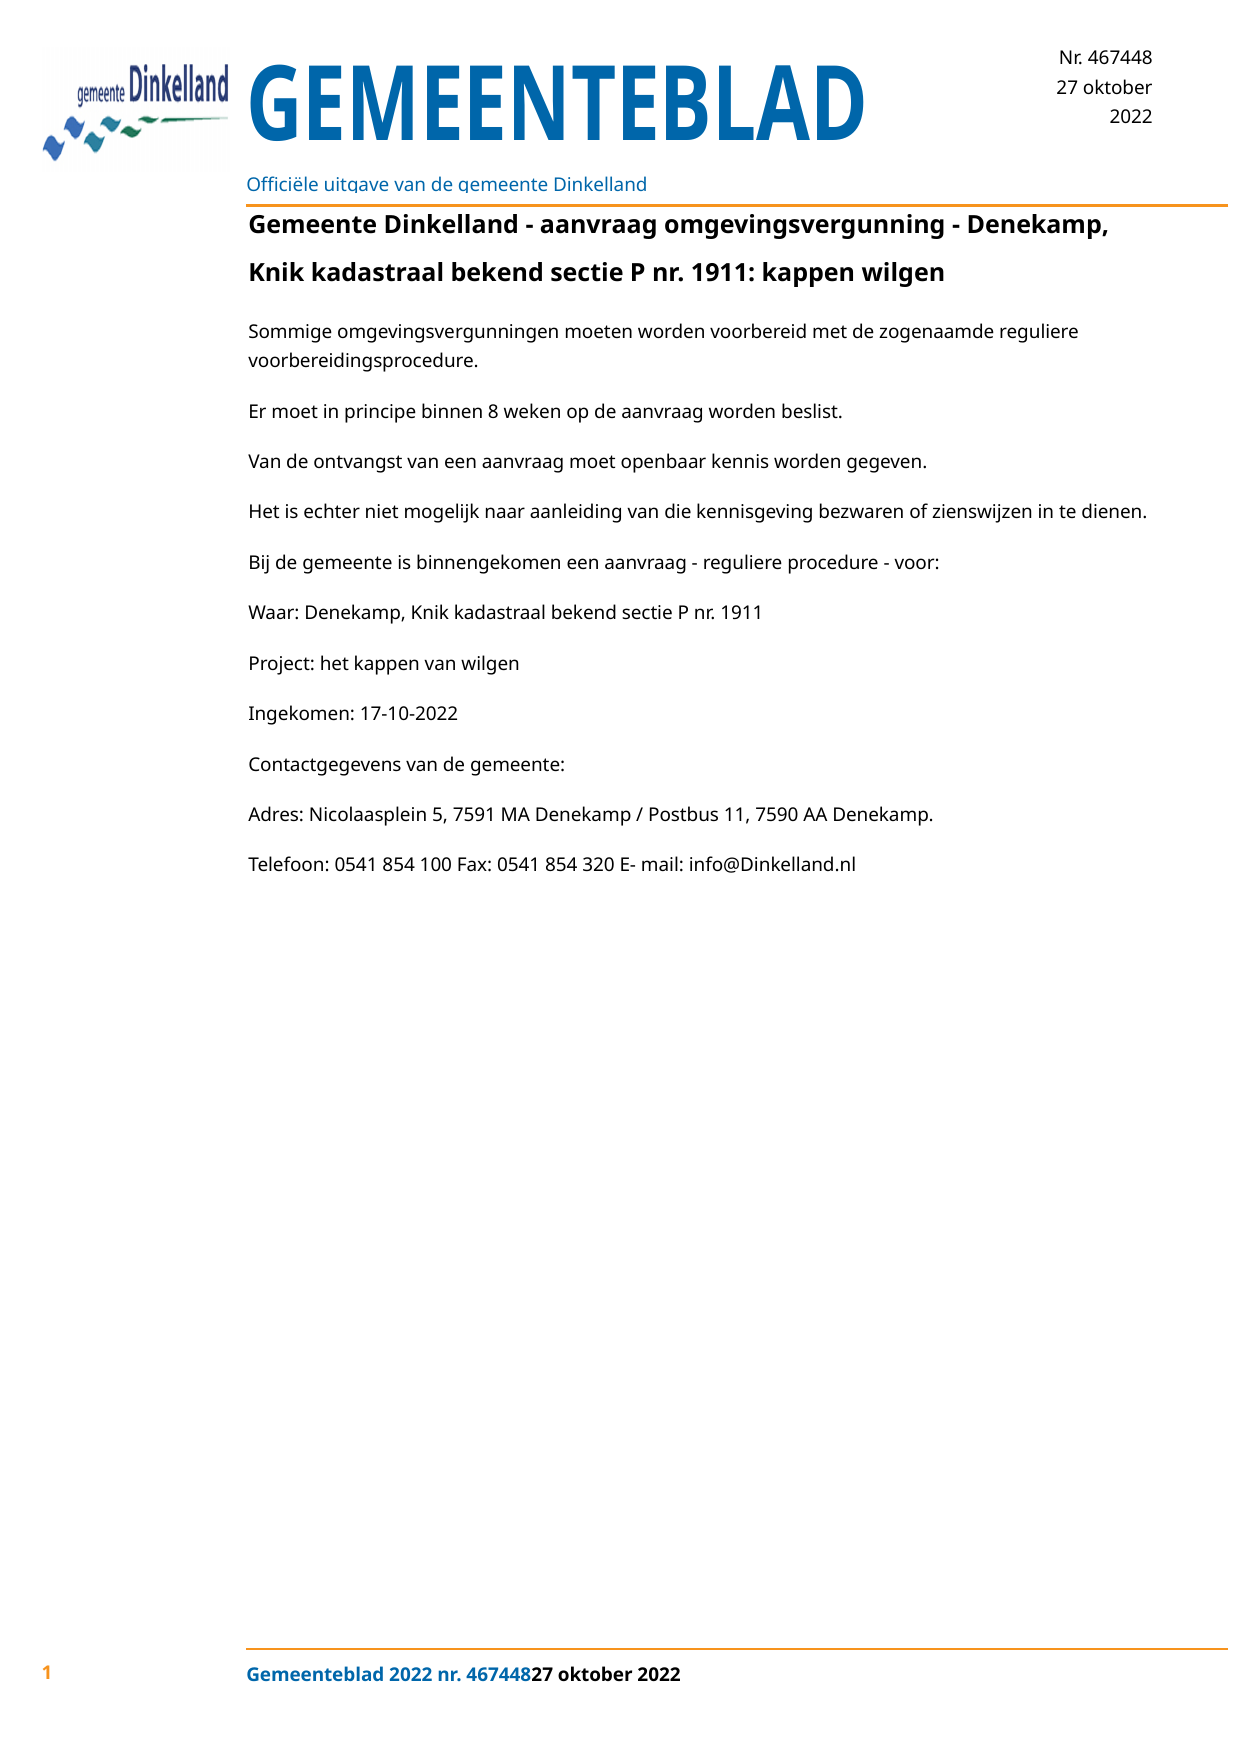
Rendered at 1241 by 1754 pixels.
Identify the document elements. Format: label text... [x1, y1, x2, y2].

text Gemeente Dinkelland - aanvraag omgevingsvergunning - Denekamp, Knik kadastraal bekend sectie P nr. 1911: kappen wilgen [248, 207, 1152, 288]
text Het is echter niet mogelijk naar aanleiding van die kennisgeving bezwaren of zienswijzen in te dienen. [248, 499, 1152, 524]
picture [41, 47, 231, 172]
text Telefoon: 0541 854 100 Fax: 0541 854 320 E- mail: info@Dinkelland.nl [248, 852, 1152, 877]
text Adres: Nicolaasplein 5, 7591 MA Denekamp / Postbus 11, 7590 AA Denekamp. [248, 801, 1152, 827]
text Er moet in principe binnen 8 weken op de aanvraag worden beslist. [248, 398, 1152, 424]
text Project: het kappen van wilgen [248, 650, 1152, 676]
text Waar: Denekamp, Knik kadastraal bekend sectie P nr. 1911 [248, 599, 1152, 625]
text Van de ontvangst van een aanvraag moet openbaar kennis worden gegeven. [248, 448, 1152, 474]
text Contactgegevens van de gemeente: [248, 751, 1152, 777]
text Bij de gemeente is binnengekomen een aanvraag - reguliere procedure - voor: [248, 549, 1152, 575]
text Sommige omgevingsvergunningen moeten worden voorbereid met de zogenaamde reguliere voorbereidingsprocedure. [248, 318, 1152, 373]
text Ingekomen: 17-10-2022 [248, 700, 1152, 726]
